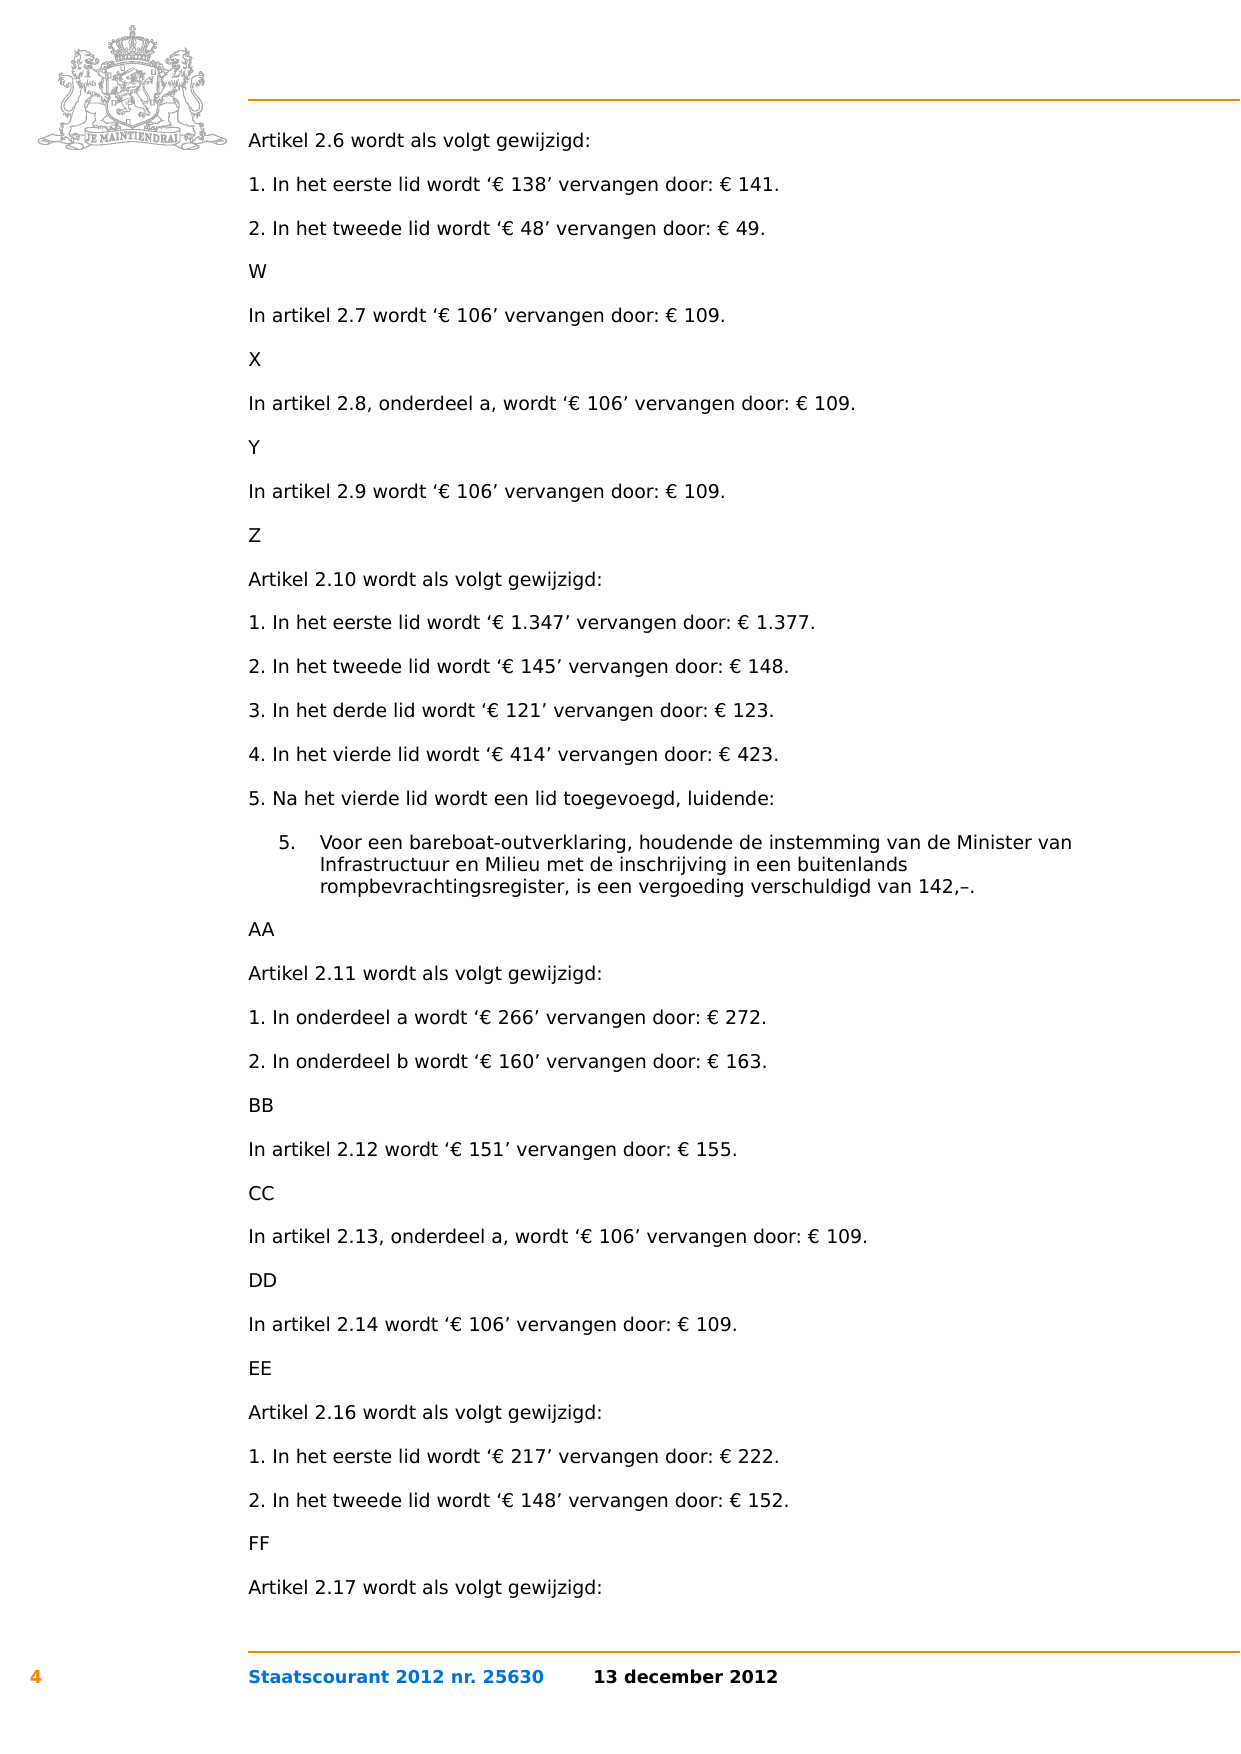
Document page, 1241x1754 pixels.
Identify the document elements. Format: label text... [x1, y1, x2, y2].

text EE [248, 1358, 1163, 1380]
text Artikel 2.6 wordt als volgt gewijzigd: [248, 130, 1163, 152]
text In artikel 2.9 wordt ‘€ 106’ vervangen door: € 109. [248, 481, 1163, 503]
text Z [248, 524, 1163, 547]
text W [248, 261, 1163, 283]
text 3. In het derde lid wordt ‘€ 121’ vervangen door: € 123. [248, 700, 1163, 722]
text 4. In het vierde lid wordt ‘€ 414’ vervangen door: € 423. [248, 744, 1163, 766]
text 5. Voor een bareboat-outverklaring, houdende de instemming van de Minister van Infrastructuur en Milieu met de inschrijving in een buitenlands rompbevrachtingsregister, is een vergoeding verschuldigd van 142,–. [278, 832, 1163, 897]
text 2. In het tweede lid wordt ‘€ 145’ vervangen door: € 148. [248, 656, 1163, 678]
text 2. In het tweede lid wordt ‘€ 148’ vervangen door: € 152. [248, 1489, 1163, 1511]
text X [248, 349, 1163, 371]
text Artikel 2.17 wordt als volgt gewijzigd: [248, 1577, 1163, 1599]
text CC [248, 1182, 1163, 1204]
picture [38, 25, 227, 150]
text In artikel 2.13, onderdeel a, wordt ‘€ 106’ vervangen door: € 109. [248, 1226, 1163, 1248]
text DD [248, 1270, 1163, 1292]
text 5. Na het vierde lid wordt een lid toegevoegd, luidende: [248, 788, 1163, 810]
text 1. In het eerste lid wordt ‘€ 1.347’ vervangen door: € 1.377. [248, 612, 1163, 634]
text 2. In het tweede lid wordt ‘€ 48’ vervangen door: € 49. [248, 218, 1163, 239]
text 1. In het eerste lid wordt ‘€ 217’ vervangen door: € 222. [248, 1446, 1163, 1468]
text In artikel 2.8, onderdeel a, wordt ‘€ 106’ vervangen door: € 109. [248, 393, 1163, 415]
text 1. In het eerste lid wordt ‘€ 138’ vervangen door: € 141. [248, 174, 1163, 196]
text Artikel 2.10 wordt als volgt gewijzigd: [248, 568, 1163, 590]
text Artikel 2.11 wordt als volgt gewijzigd: [248, 963, 1163, 985]
text 2. In onderdeel b wordt ‘€ 160’ vervangen door: € 163. [248, 1051, 1163, 1073]
text Y [248, 437, 1163, 459]
text AA [248, 919, 1163, 941]
text In artikel 2.14 wordt ‘€ 106’ vervangen door: € 109. [248, 1314, 1163, 1336]
text In artikel 2.7 wordt ‘€ 106’ vervangen door: € 109. [248, 305, 1163, 327]
text In artikel 2.12 wordt ‘€ 151’ vervangen door: € 155. [248, 1139, 1163, 1161]
text FF [248, 1533, 1163, 1555]
text BB [248, 1095, 1163, 1117]
text 1. In onderdeel a wordt ‘€ 266’ vervangen door: € 272. [248, 1007, 1163, 1029]
text Artikel 2.16 wordt als volgt gewijzigd: [248, 1402, 1163, 1424]
